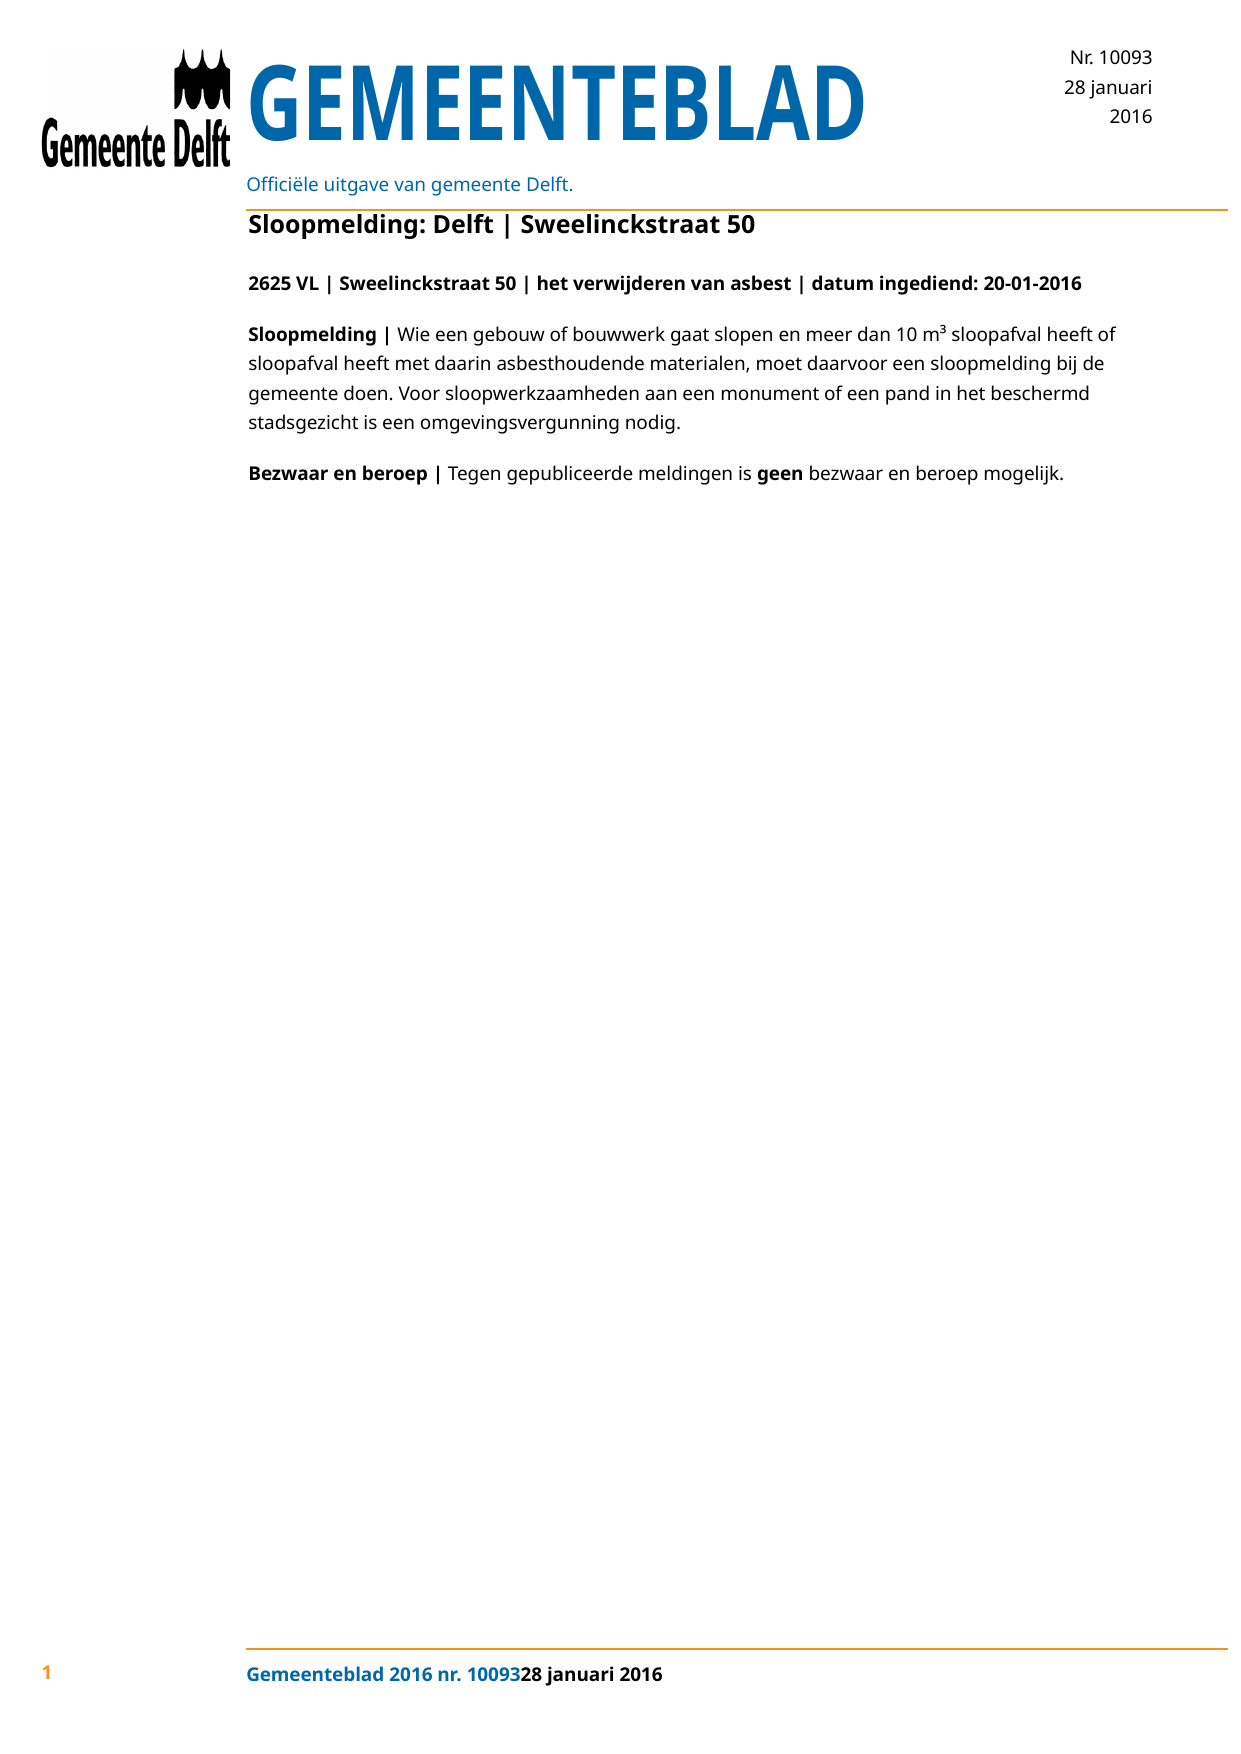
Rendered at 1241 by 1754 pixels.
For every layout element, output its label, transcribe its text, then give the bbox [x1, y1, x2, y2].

picture [41, 47, 231, 172]
text Sloopmelding | Wie een gebouw of bouwwerk gaat slopen en meer dan 10 m³ sloopafval heeft of sloopafval heeft met daarin asbesthoudende materialen, moet daarvoor een sloopmelding bij de gemeente doen. Voor sloopwerkzaamheden aan een monument of een pand in het beschermd stadsgezicht is een omgevingsvergunning nodig. [248, 321, 1152, 435]
text 2625 VL | Sweelinckstraat 50 | het verwijderen van asbest | datum ingediend: 20-01-2016 [248, 270, 1152, 296]
text Bezwaar en beroep | Tegen gepubliceerde meldingen is geen bezwaar en beroep mogelijk. [248, 460, 1152, 486]
text Sloopmelding: Delft | Sweelinckstraat 50 [248, 211, 1152, 241]
